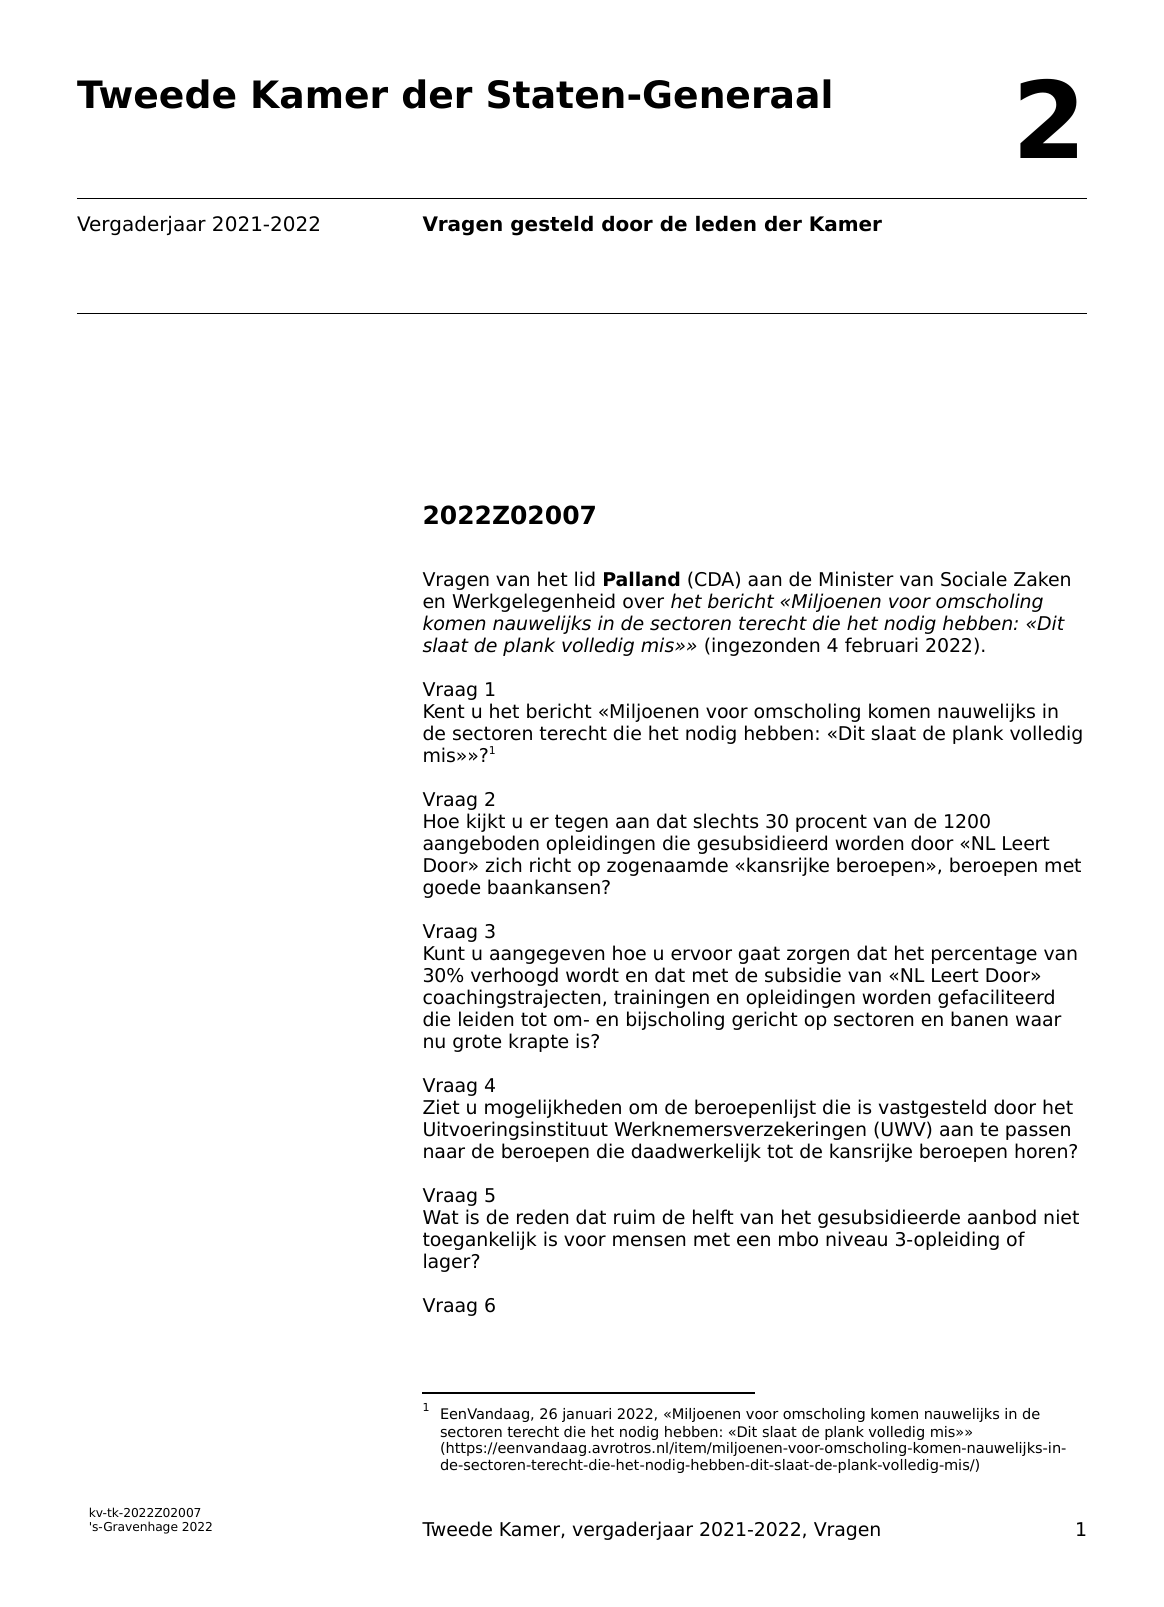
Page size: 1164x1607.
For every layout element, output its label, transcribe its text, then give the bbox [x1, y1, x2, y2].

text Ziet u mogelijkheden om de beroepenlijst die is vastgesteld door het Uitvoeringsinstituut Werknemersverzekeringen (UWV) aan te passen naar de beroepen die daadwerkelijk tot de kansrijke beroepen horen? [422, 1097, 1087, 1163]
table_header 2 [886, 59, 1087, 198]
table_cell Vergaderjaar 2021-2022 [77, 199, 422, 313]
text Vraag 4 [422, 1075, 1087, 1097]
text 2022Z02007 [422, 501, 1087, 531]
text EenVandaag, 26 januari 2022, «Miljoenen voor omscholing komen nauwelijks in de sectoren terecht die het nodig hebben: «Dit slaat de plank volledig mis»» (https://eenvandaag.avrotros.nl/item/miljoenen-voor-omscholing-komen-nauwelijks-in-de-sectoren-terecht-die-het-nodig-hebben-dit-slaat-de-plank-volledig-mis/) [422, 1402, 1087, 1474]
text Vraag 1 [422, 679, 1087, 701]
text 's-Gravenhage 2022 [88, 1520, 323, 1534]
text kv-tk-2022Z02007 [88, 1506, 323, 1520]
text Vraag 6 [422, 1295, 1087, 1317]
text Vraag 3 [422, 921, 1087, 943]
text Wat is de reden dat ruim de helft van het gesubsidieerde aanbod niet toegankelijk is voor mensen met een mbo niveau 3-opleiding of lager? [422, 1207, 1087, 1273]
table_header Tweede Kamer der Staten-Generaal [77, 59, 886, 198]
text Hoe kijkt u er tegen aan dat slechts 30 procent van de 1200 aangeboden opleidingen die gesubsidieerd worden door «NL Leert Door» zich richt op zogenaamde «kansrijke beroepen», beroepen met goede baankansen? [422, 811, 1087, 899]
text Kunt u aangegeven hoe u ervoor gaat zorgen dat het percentage van 30% verhoogd wordt en dat met de subsidie van «NL Leert Door» coachingstrajecten, trainingen en opleidingen worden gefaciliteerd die leiden tot om- en bijscholing gericht op sectoren en banen waar nu grote krapte is? [422, 943, 1087, 1053]
text Kent u het bericht «Miljoenen voor omscholing komen nauwelijks in de sectoren terecht die het nodig hebben: «Dit slaat de plank volledig mis»»? [422, 701, 1087, 767]
table_cell Vragen gesteld door de leden der Kamer [422, 199, 1087, 313]
text Vragen van het lid Palland (CDA) aan de Minister van Sociale Zaken en Werkgelegenheid over het bericht «Miljoenen voor omscholing komen nauwelijks in de sectoren terecht die het nodig hebben: «Dit slaat de plank volledig mis»» (ingezonden 4 februari 2022). [422, 569, 1087, 657]
text Vraag 5 [422, 1185, 1087, 1207]
text Vraag 2 [422, 789, 1087, 811]
